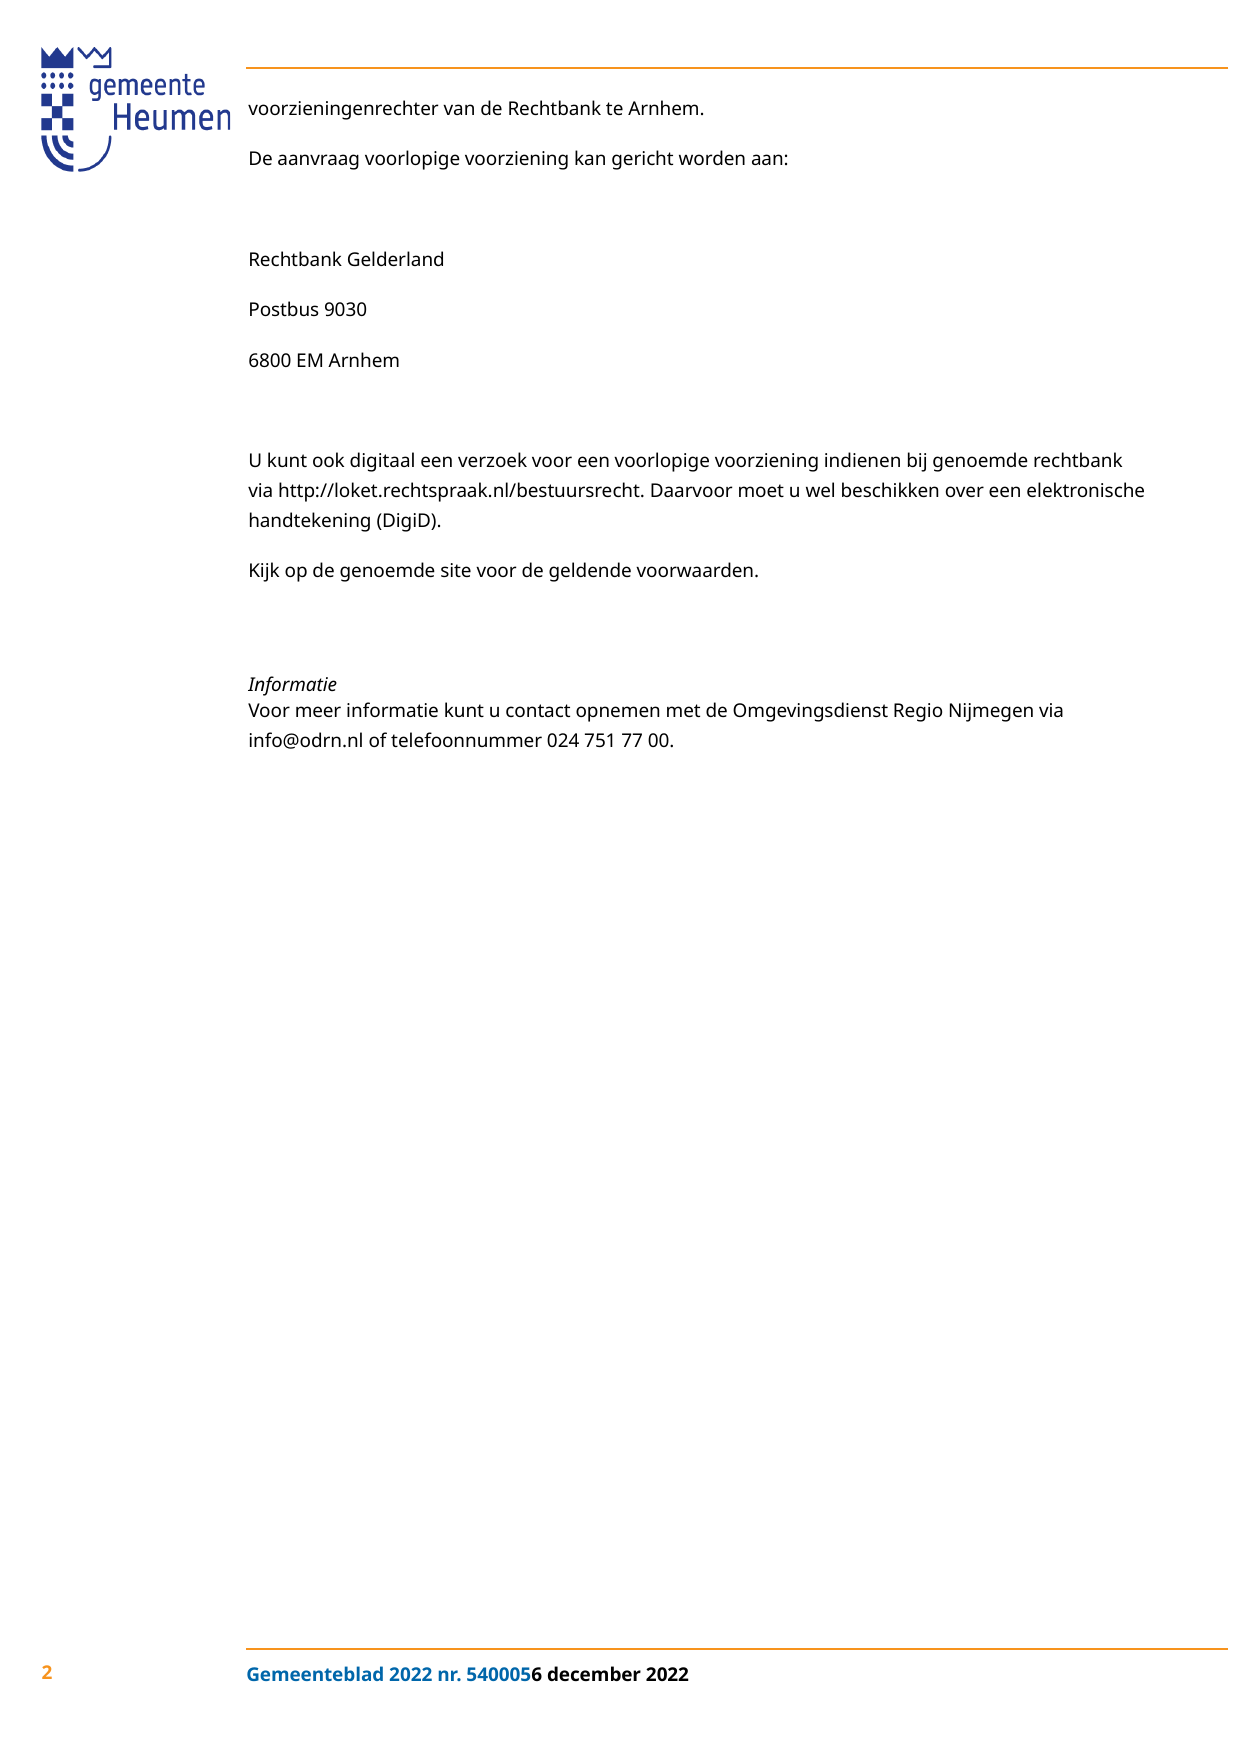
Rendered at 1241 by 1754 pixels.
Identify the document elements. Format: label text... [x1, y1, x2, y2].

text Informatie [248, 672, 1152, 697]
text U kunt ook digitaal een verzoek voor een voorlopige voorziening indienen bij genoemde rechtbank via http://loket.rechtspraak.nl/bestuursrecht. Daarvoor moet u wel beschikken over een elektronische handtekening (DigiD). [248, 448, 1152, 533]
text Kijk op de genoemde site voor de geldende voorwaarden. [248, 557, 1152, 583]
text voorzieningenrechter van de Rechtbank te Arnhem. [248, 95, 1152, 121]
text Postbus 9030 [248, 296, 1152, 322]
text De aanvraag voorlopige voorziening kan gericht worden aan: [248, 145, 1152, 171]
text Rechtbank Gelderland [248, 246, 1152, 272]
text 6800 EM Arnhem [248, 347, 1152, 373]
picture [41, 47, 231, 172]
text Voor meer informatie kunt u contact opnemen met de Omgevingsdienst Regio Nijmegen via info@odrn.nl of telefoonnummer 024 751 77 00. [248, 697, 1152, 753]
